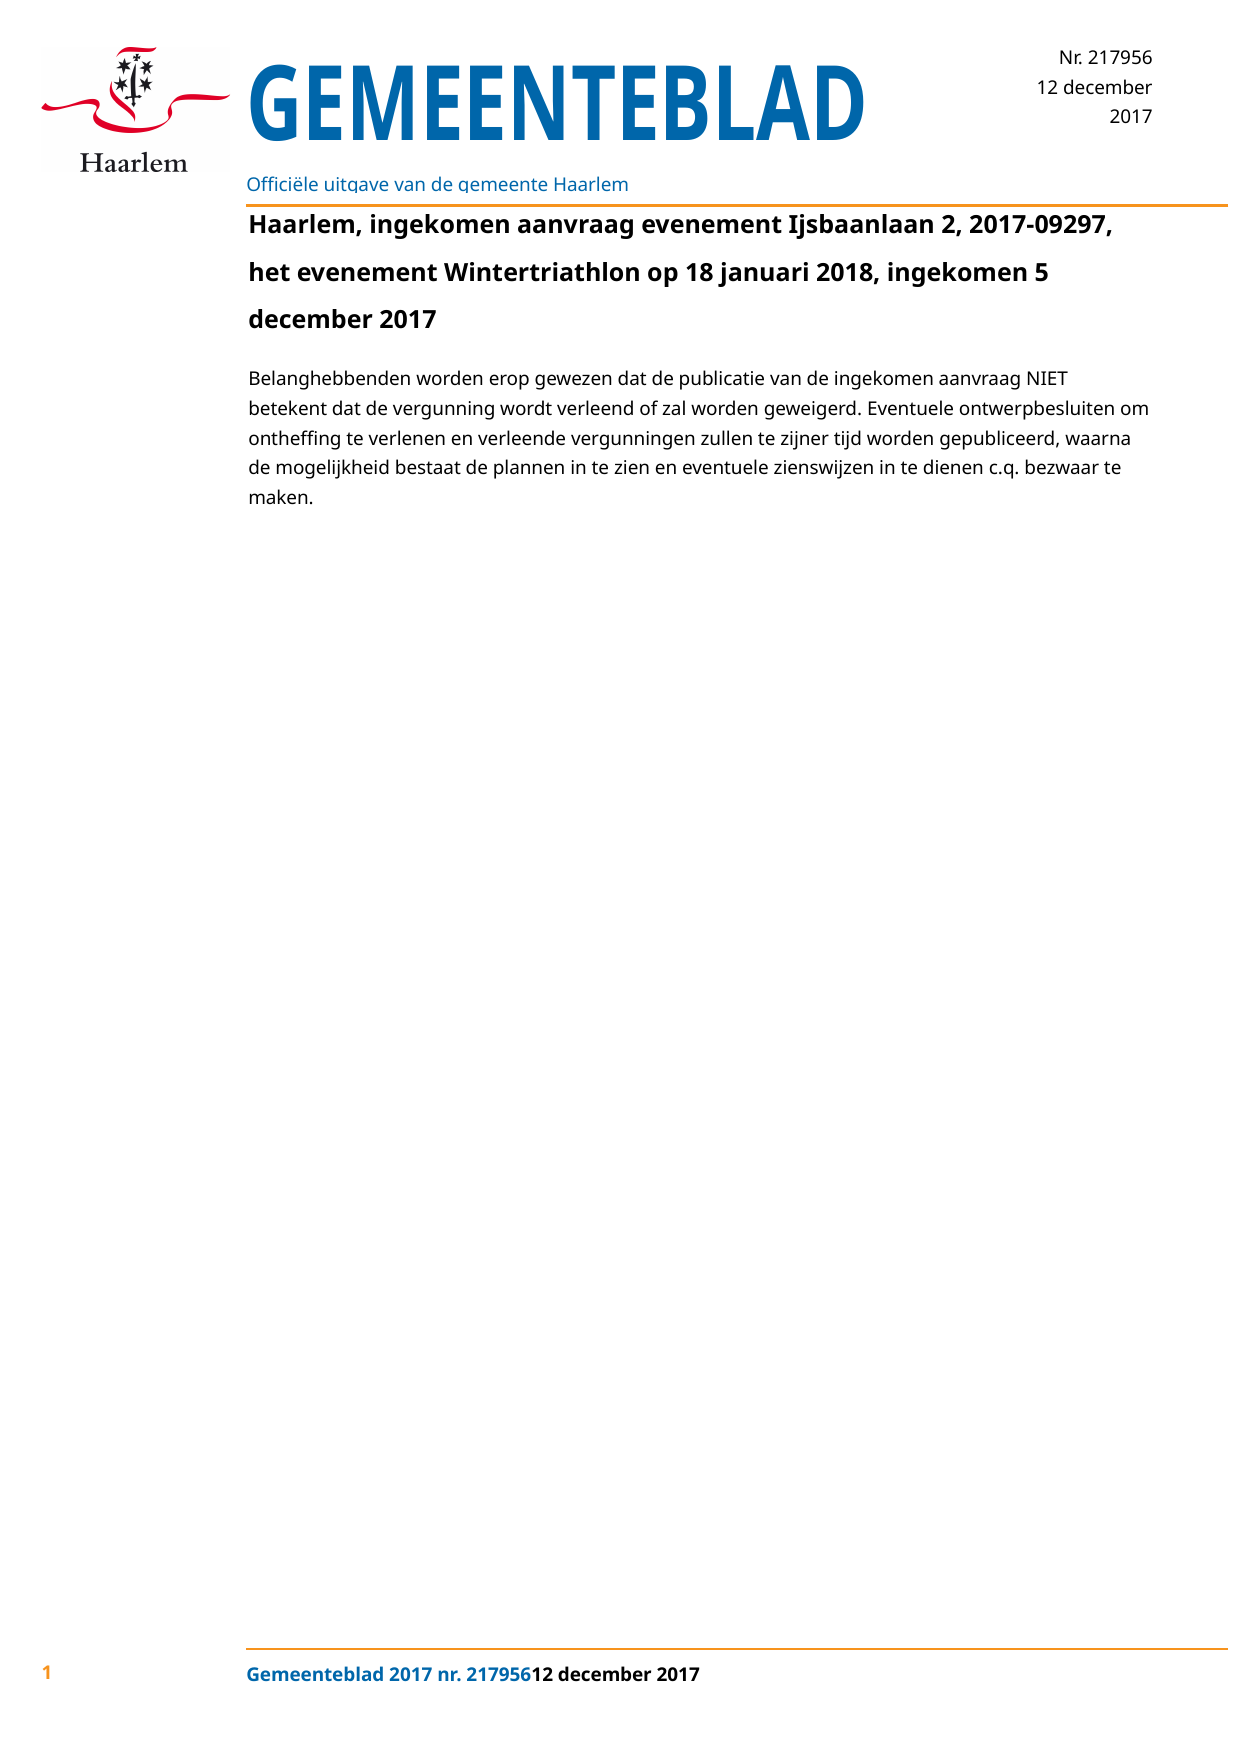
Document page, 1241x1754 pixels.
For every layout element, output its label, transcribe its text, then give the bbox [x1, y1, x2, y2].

text Belanghebbenden worden erop gewezen dat de publicatie van de ingekomen aanvraag NIET betekent dat de vergunning wordt verleend of zal worden geweigerd. Eventuele ontwerpbesluiten om ontheffing te verlenen en verleende vergunningen zullen te zijner tijd worden gepubliceerd, waarna de mogelijkheid bestaat de plannen in te zien en eventuele zienswijzen in te dienen c.q. bezwaar te maken. [248, 366, 1152, 509]
text Haarlem, ingekomen aanvraag evenement Ijsbaanlaan 2, 2017-09297, het evenement Wintertriathlon op 18 januari 2018, ingekomen 5 december 2017 [248, 207, 1152, 336]
picture [41, 47, 231, 172]
